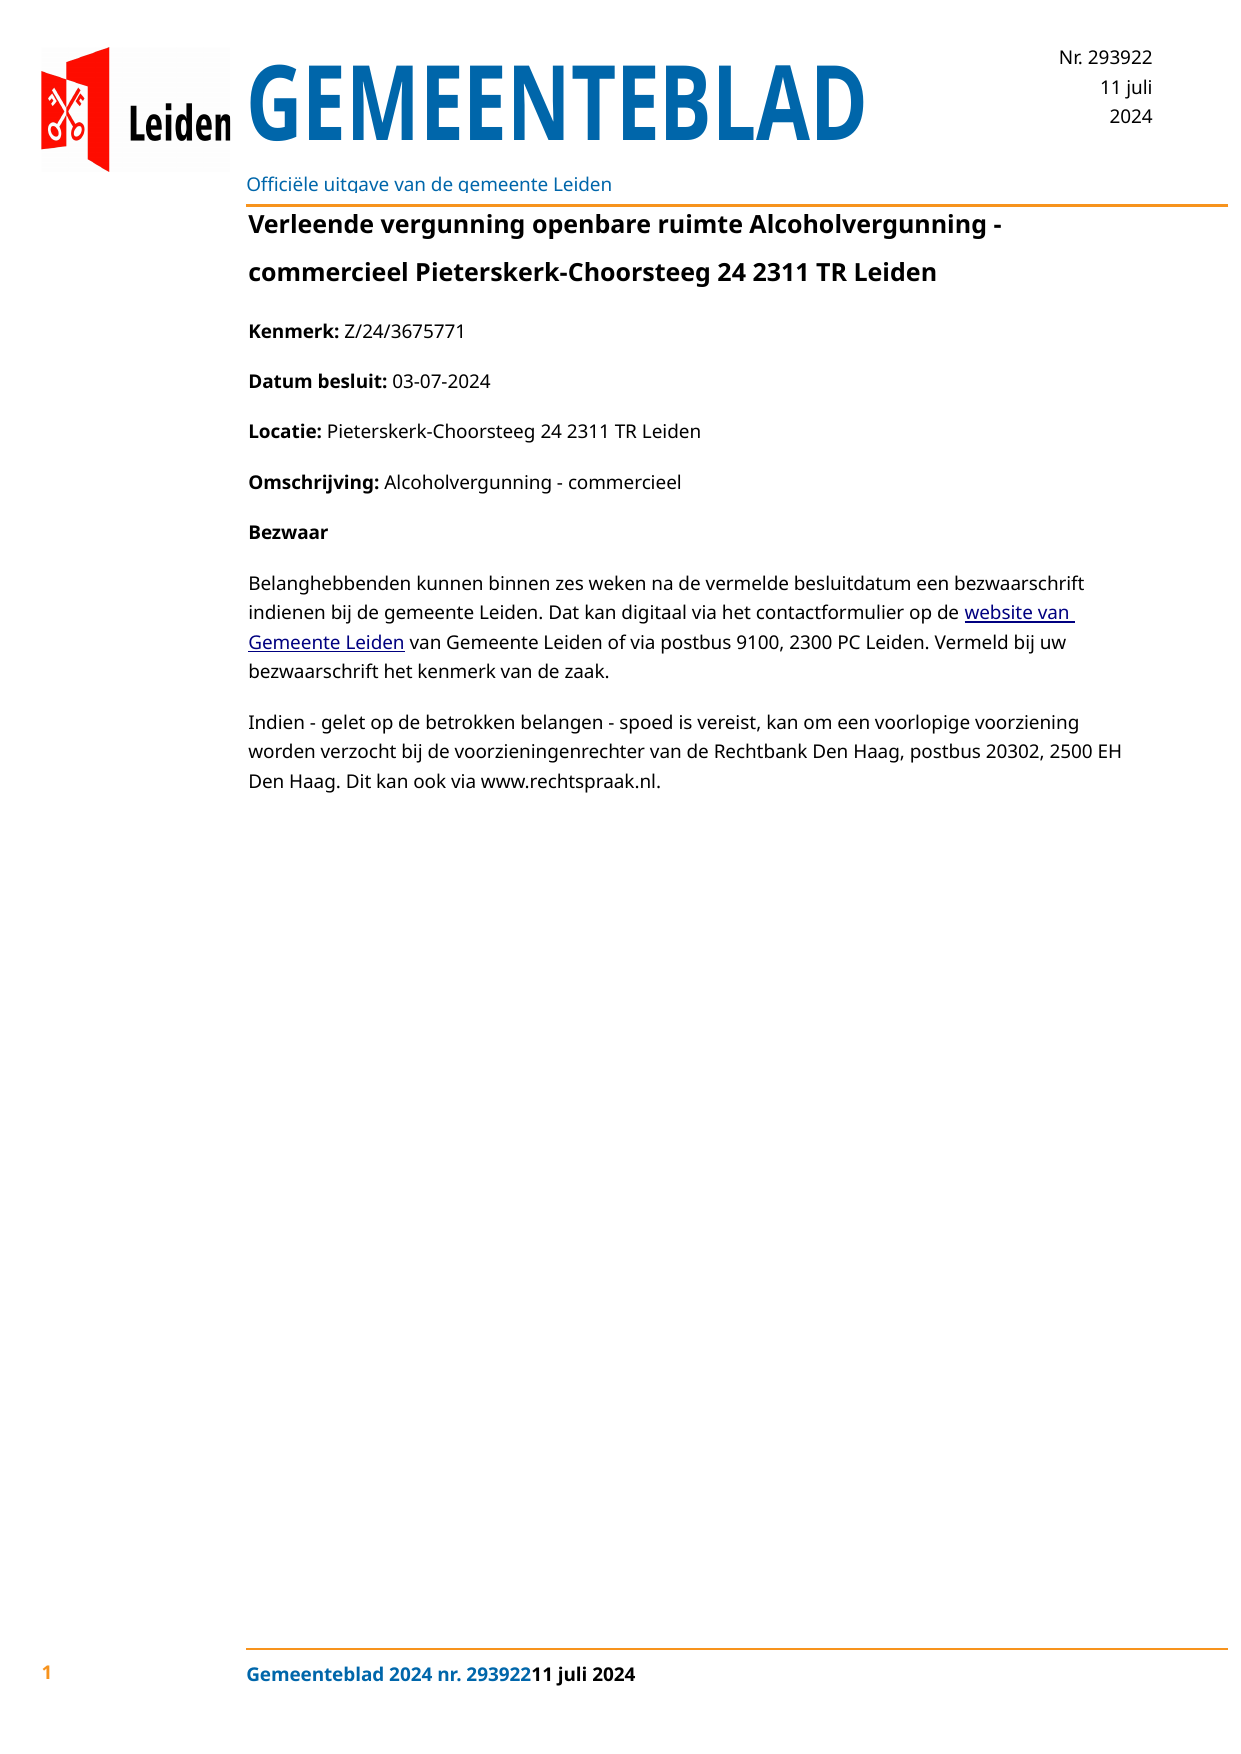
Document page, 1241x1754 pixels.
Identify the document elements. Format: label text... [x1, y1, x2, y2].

text Indien - gelet op de betrokken belangen - spoed is vereist, kan om een voorlopige voorziening worden verzocht bij de voorzieningenrechter van de Rechtbank Den Haag, postbus 20302, 2500 EH Den Haag. Dit kan ook via www.rechtspraak.nl. [248, 709, 1152, 794]
text Kenmerk: Z/24/3675771 [248, 318, 1152, 344]
text Locatie: Pieterskerk-Choorsteeg 24 2311 TR Leiden [248, 419, 1152, 444]
text Omschrijving: Alcoholvergunning - commercieel [248, 469, 1152, 495]
picture [41, 47, 231, 172]
text Verleende vergunning openbare ruimte Alcoholvergunning - commercieel Pieterskerk-Choorsteeg 24 2311 TR Leiden [248, 207, 1152, 288]
text Datum besluit: 03-07-2024 [248, 368, 1152, 394]
text Belanghebbenden kunnen binnen zes weken na de vermelde besluitdatum een bezwaarschrift indienen bij de gemeente Leiden. Dat kan digitaal via het contactformulier op de website van Gemeente Leiden van Gemeente Leiden of via postbus 9100, 2300 PC Leiden. Vermeld bij uw bezwaarschrift het kenmerk van de zaak. [248, 570, 1152, 684]
text Bezwaar [248, 519, 1152, 545]
